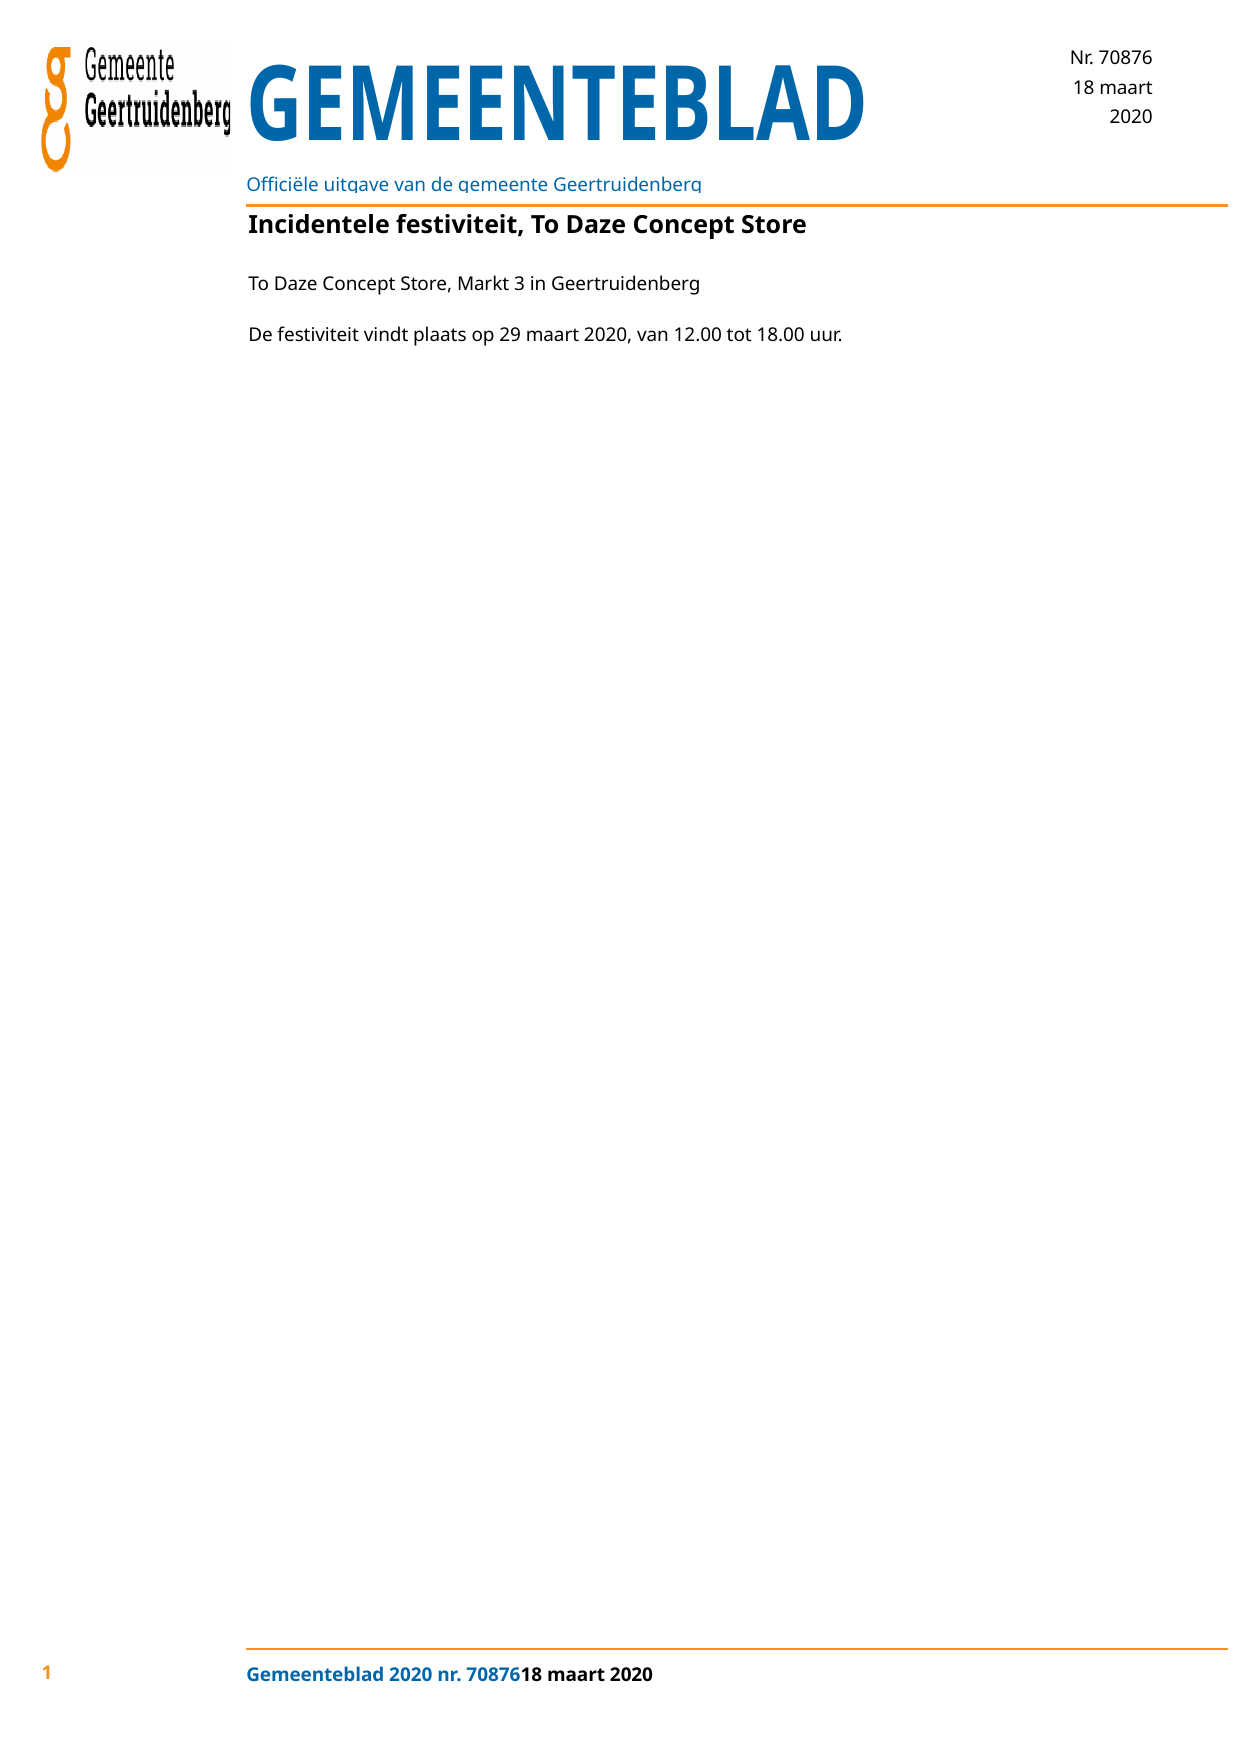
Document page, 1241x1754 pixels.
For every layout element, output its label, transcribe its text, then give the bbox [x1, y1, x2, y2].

text To Daze Concept Store, Markt 3 in Geertruidenberg [248, 270, 1152, 296]
picture [41, 47, 231, 172]
text Incidentele festiviteit, To Daze Concept Store [248, 207, 1152, 241]
text De festiviteit vindt plaats op 29 maart 2020, van 12.00 tot 18.00 uur. [248, 321, 1152, 346]
